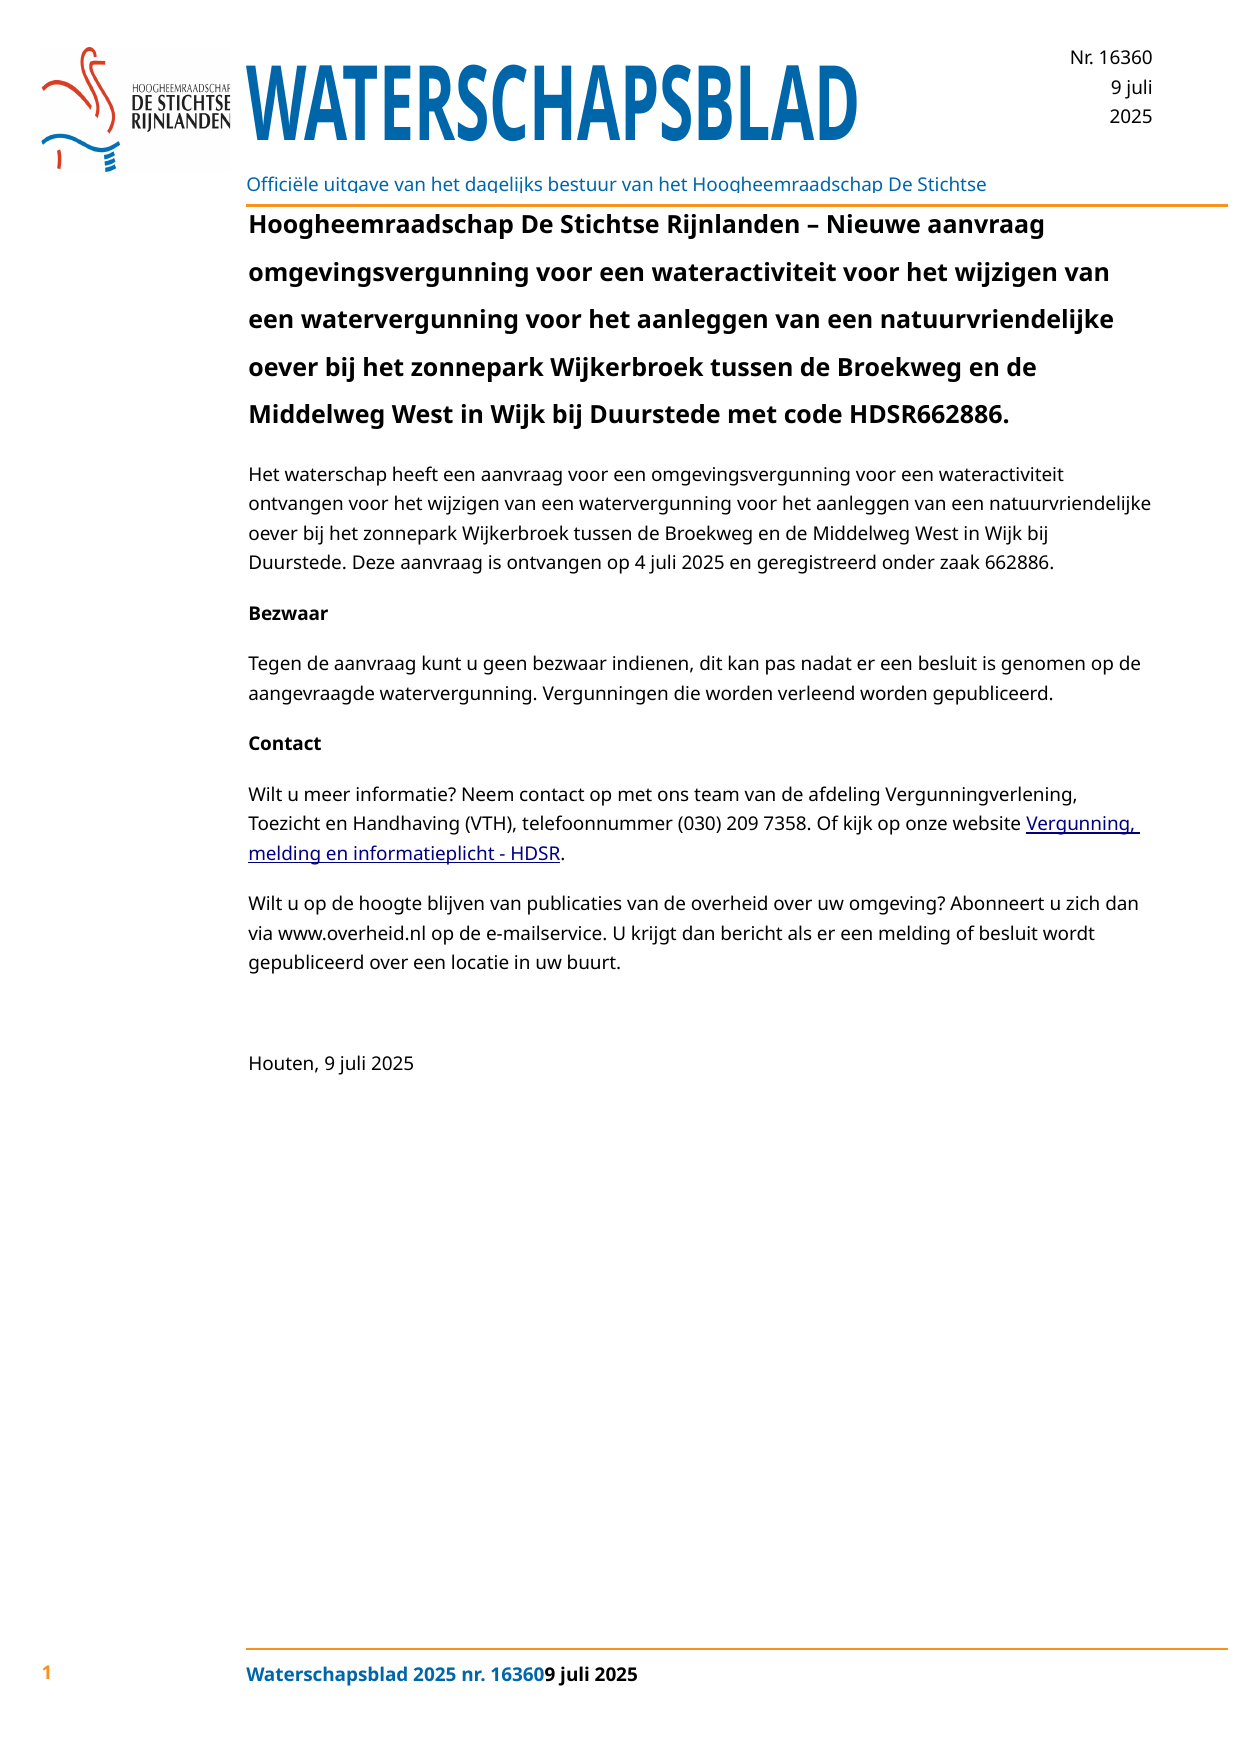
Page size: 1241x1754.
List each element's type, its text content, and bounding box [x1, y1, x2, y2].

text Hoogheemraadschap De Stichtse Rijnlanden – Nieuwe aanvraag omgevingsvergunning voor een wateractiviteit voor het wijzigen van een watervergunning voor het aanleggen van een natuurvriendelijke oever bij het zonnepark Wijkerbroek tussen de Broekweg en de Middelweg West in Wijk bij Duurstede met code HDSR662886. [248, 207, 1152, 431]
text Het waterschap heeft een aanvraag voor een omgevingsvergunning voor een wateractiviteit ontvangen voor het wijzigen van een watervergunning voor het aanleggen van een natuurvriendelijke oever bij het zonnepark Wijkerbroek tussen de Broekweg en de Middelweg West in Wijk bij Duurstede. Deze aanvraag is ontvangen op 4 juli 2025 en geregistreerd onder zaak 662886. [248, 461, 1152, 575]
text Contact [248, 730, 1152, 756]
text Bezwaar [248, 600, 1152, 626]
text Wilt u meer informatie? Neem contact op met ons team van de afdeling Vergunningverlening, Toezicht en Handhaving (VTH), telefoonnummer (030) 209 7358. Of kijk op onze website Vergunning, melding en informatieplicht - HDSR. [248, 781, 1152, 866]
picture [41, 47, 231, 172]
text Houten, 9 juli 2025 [248, 1050, 1152, 1076]
text Wilt u op de hoogte blijven van publicaties van de overheid over uw omgeving? Abonneert u zich dan via www.overheid.nl op de e-mailservice. U krijgt dan bericht als er een melding of besluit wordt gepubliceerd over een locatie in uw buurt. [248, 890, 1152, 975]
text Tegen de aanvraag kunt u geen bezwaar indienen, dit kan pas nadat er een besluit is genomen op de aangevraagde watervergunning. Vergunningen die worden verleend worden gepubliceerd. [248, 650, 1152, 706]
